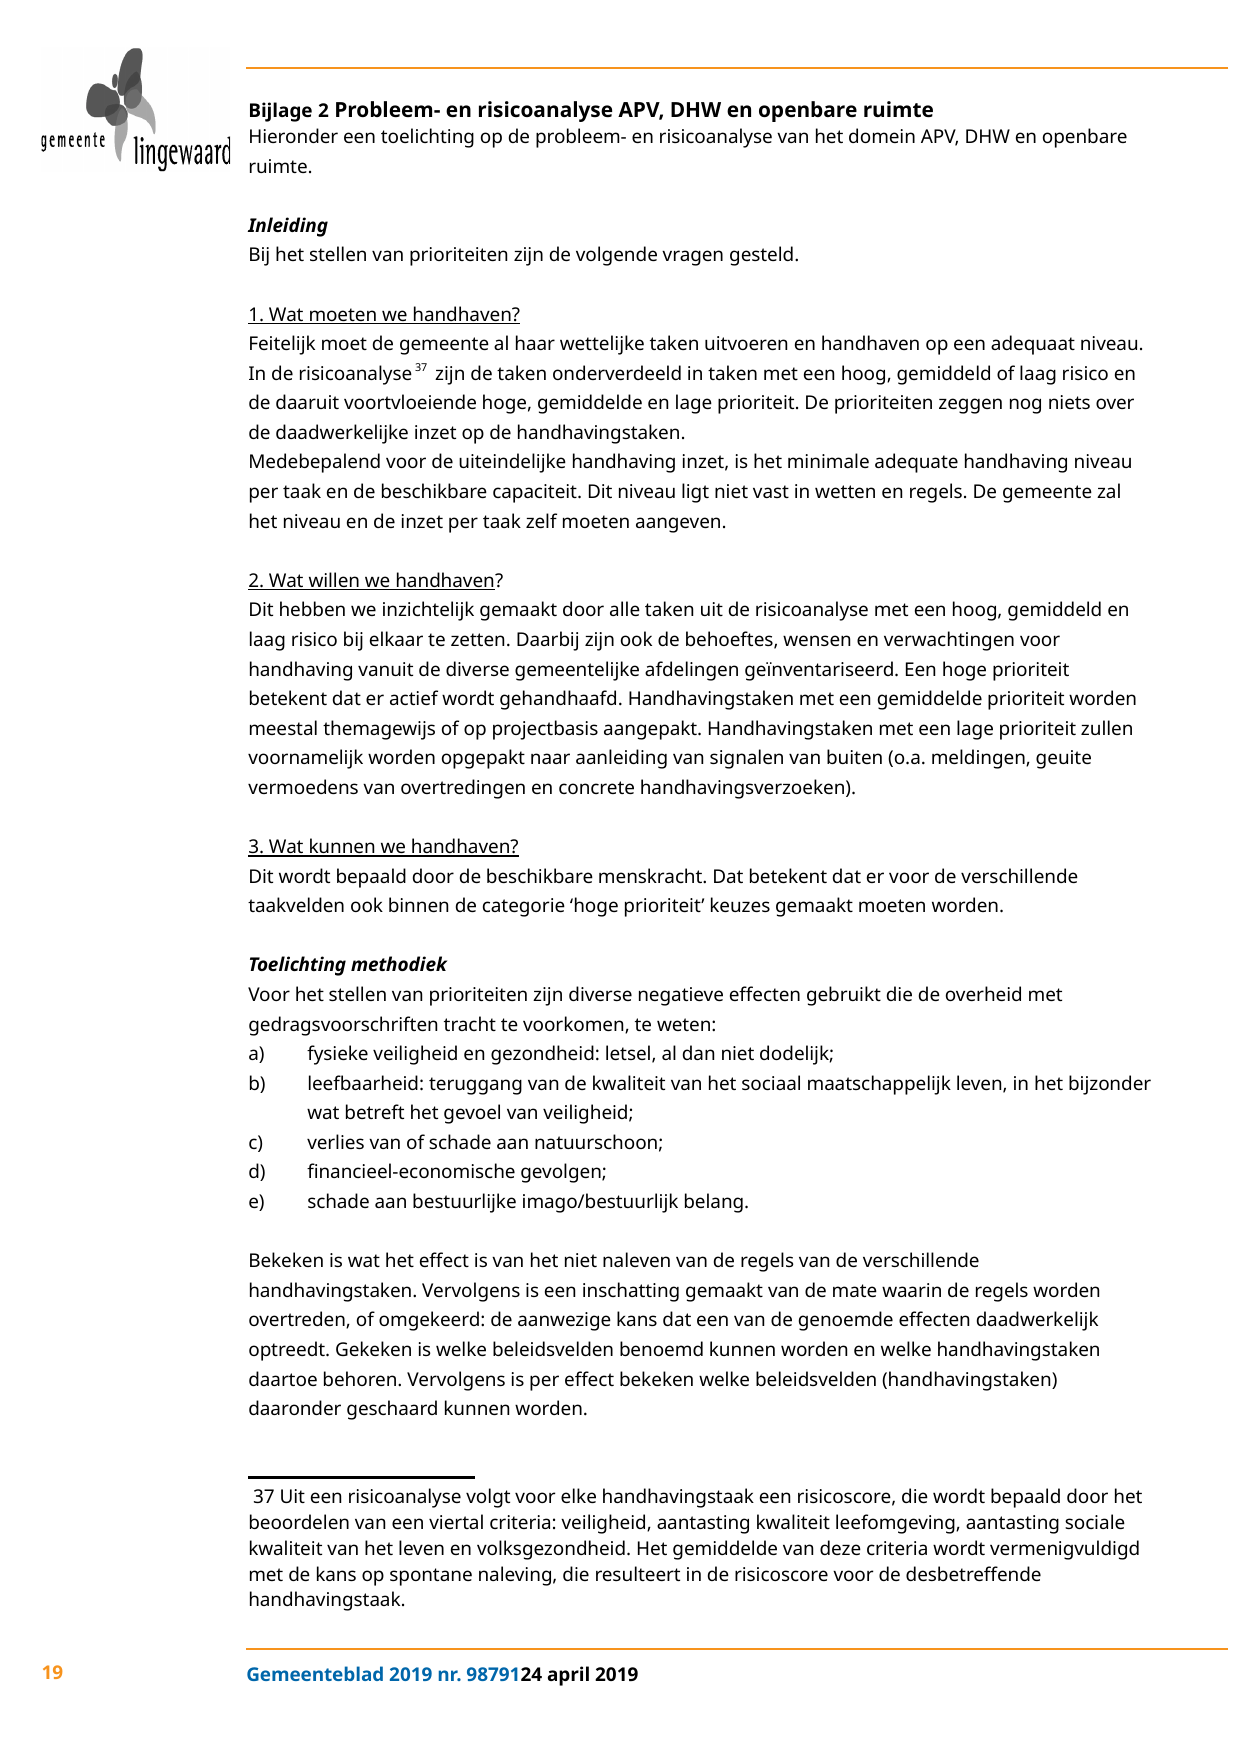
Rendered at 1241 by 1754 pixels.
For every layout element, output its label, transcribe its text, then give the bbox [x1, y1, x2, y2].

text Bijlage 2 Probleem- en risicoanalyse APV, DHW en openbare ruimte [248, 95, 1152, 123]
text Bekeken is wat het effect is van het niet naleven van de regels van de verschillende handhavingstaken. Vervolgens is een inschatting gemaakt van de mate waarin de regels worden overtreden, of omgekeerd: de aanwezige kans dat een van de genoemde effecten daadwerkelijk optreedt. Gekeken is welke beleidsvelden benoemd kunnen worden en welke handhavingstaken daartoe behoren. Vervolgens is per effect bekeken welke beleidsvelden (handhavingstaken) daaronder geschaard kunnen worden. [248, 1247, 1152, 1421]
text Medebepalend voor de uiteindelijke handhaving inzet, is het minimale adequate handhaving niveau per taak en de beschikbare capaciteit. Dit niveau ligt niet vast in wetten en regels. De gemeente zal het niveau en de inzet per taak zelf moeten aangeven. [248, 449, 1152, 534]
text 2. Wat willen we handhaven? [248, 567, 1152, 593]
text In de risicoanalyse zijn de taken onderverdeeld in taken met een hoog, gemiddeld of laag risico en de daaruit voortvloeiende hoge, gemiddelde en lage prioriteit. De prioriteiten zeggen nog niets over de daadwerkelijke inzet op de handhavingstaken. [248, 360, 1152, 445]
list leefbaarheid: teruggang van de kwaliteit van het sociaal maatschappelijk leven, in het bijzonder wat betreft het gevoel van veiligheid; [248, 1070, 1152, 1125]
list financieel-economische gevolgen; [248, 1159, 1152, 1184]
text Dit wordt bepaald door de beschikbare menskracht. Dat betekent dat er voor de verschillende taakvelden ook binnen de categorie ‘hoge prioriteit’ keuzes gemaakt moeten worden. [248, 863, 1152, 918]
list schade aan bestuurlijke imago/bestuurlijk belang. [248, 1188, 1152, 1214]
text 3. Wat kunnen we handhaven? [248, 833, 1152, 859]
list verlies van of schade aan natuurschoon; [248, 1129, 1152, 1155]
text Hieronder een toelichting op de probleem- en risicoanalyse van het domein APV, DHW en openbare ruimte. [248, 123, 1152, 179]
text 1. Wat moeten we handhaven? [248, 301, 1152, 327]
text Inleiding [248, 212, 1152, 238]
text Dit hebben we inzichtelijk gemaakt door alle taken uit de risicoanalyse met een hoog, gemiddeld en laag risico bij elkaar te zetten. Daarbij zijn ook de behoeftes, wensen en verwachtingen voor handhaving vanuit de diverse gemeentelijke afdelingen geïnventariseerd. Een hoge prioriteit betekent dat er actief wordt gehandhaafd. Handhavingstaken met een gemiddelde prioriteit worden meestal themagewijs of op projectbasis aangepakt. Handhavingstaken met een lage prioriteit zullen voornamelijk worden opgepakt naar aanleiding van signalen van buiten (o.a. meldingen, geuite vermoedens van overtredingen en concrete handhavingsverzoeken). [248, 597, 1152, 800]
text Bij het stellen van prioriteiten zijn de volgende vragen gesteld. [248, 242, 1152, 267]
text Toelichting methodiek [248, 952, 1152, 977]
list fysieke veiligheid en gezondheid: letsel, al dan niet dodelijk; [248, 1040, 1152, 1066]
text Voor het stellen van prioriteiten zijn diverse negatieve effecten gebruikt die de overheid met gedragsvoorschriften tracht te voorkomen, te weten: [248, 981, 1152, 1037]
text Feitelijk moet de gemeente al haar wettelijke taken uitvoeren en handhaven op een adequaat niveau. [248, 330, 1152, 356]
text Uit een risicoanalyse volgt voor elke handhavingstaak een risicoscore, die wordt bepaald door het beoordelen van een viertal criteria: veiligheid, aantasting kwaliteit leefomgeving, aantasting sociale kwaliteit van het leven en volksgezondheid. Het gemiddelde van deze criteria wordt vermenigvuldigd met de kans op spontane naleving, die resulteert in de risicoscore voor de desbetreffende handhavingstaak. [248, 1483, 1152, 1612]
picture [41, 47, 231, 172]
